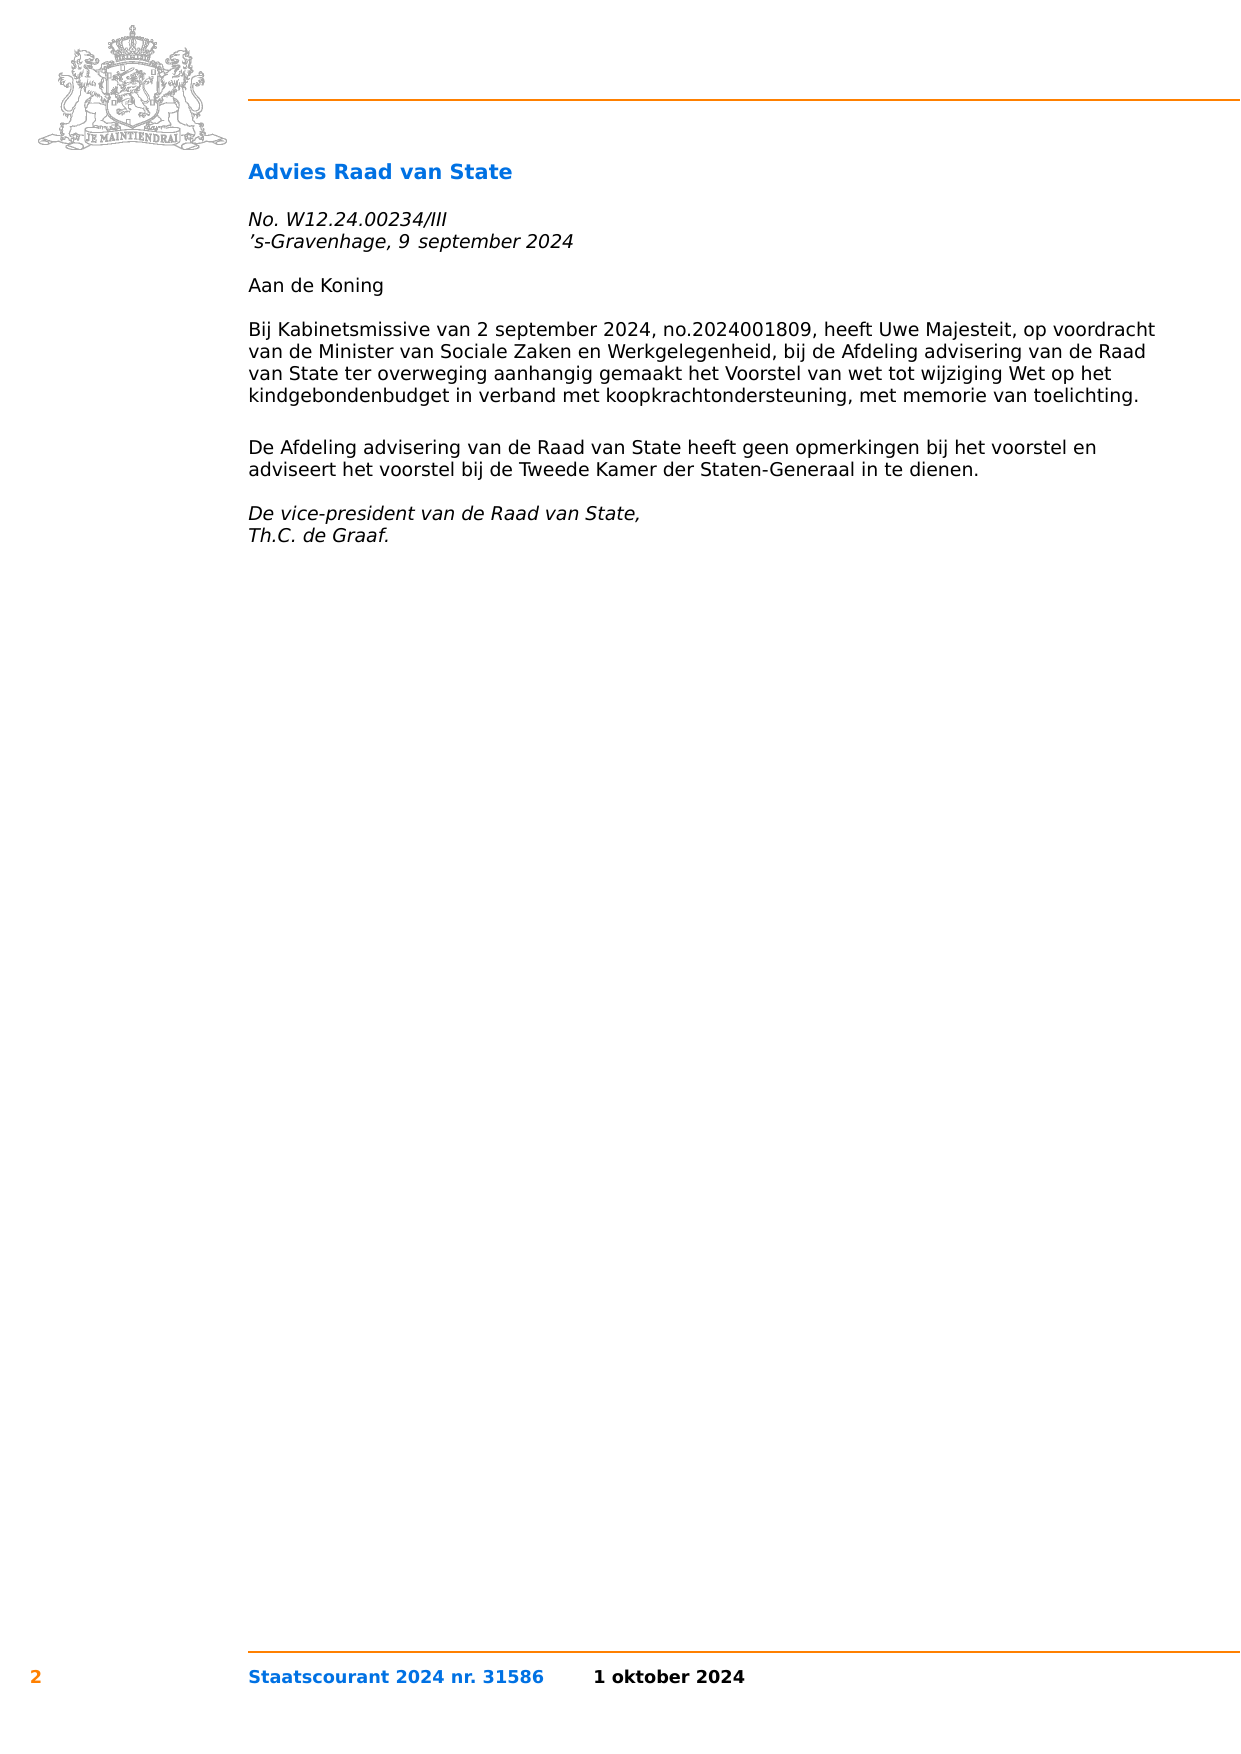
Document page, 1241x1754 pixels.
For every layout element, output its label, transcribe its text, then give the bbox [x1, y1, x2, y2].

text No. W12.24.00234/III [248, 209, 1163, 231]
text Bij Kabinetsmissive van 2 september 2024, no.2024001809, heeft Uwe Majesteit, op voordracht van de Minister van Sociale Zaken en Werkgelegenheid, bij de Afdeling advisering van de Raad van State ter overweging aanhangig gemaakt het Voorstel van wet tot wijziging Wet op het kindgebondenbudget in verband met koopkrachtondersteuning, met memorie van toelichting. [248, 319, 1163, 407]
picture [38, 25, 227, 150]
subtitle Advies Raad van State [248, 160, 1163, 184]
text Aan de Koning [248, 275, 1163, 297]
text ’s-Gravenhage, 9 september 2024 [248, 231, 1163, 253]
text De vice-president van de Raad van State, Th.C. de Graaf. [248, 503, 1163, 547]
text De Afdeling advisering van de Raad van State heeft geen opmerkingen bij het voorstel en adviseert het voorstel bij de Tweede Kamer der Staten-Generaal in te dienen. [248, 437, 1163, 481]
